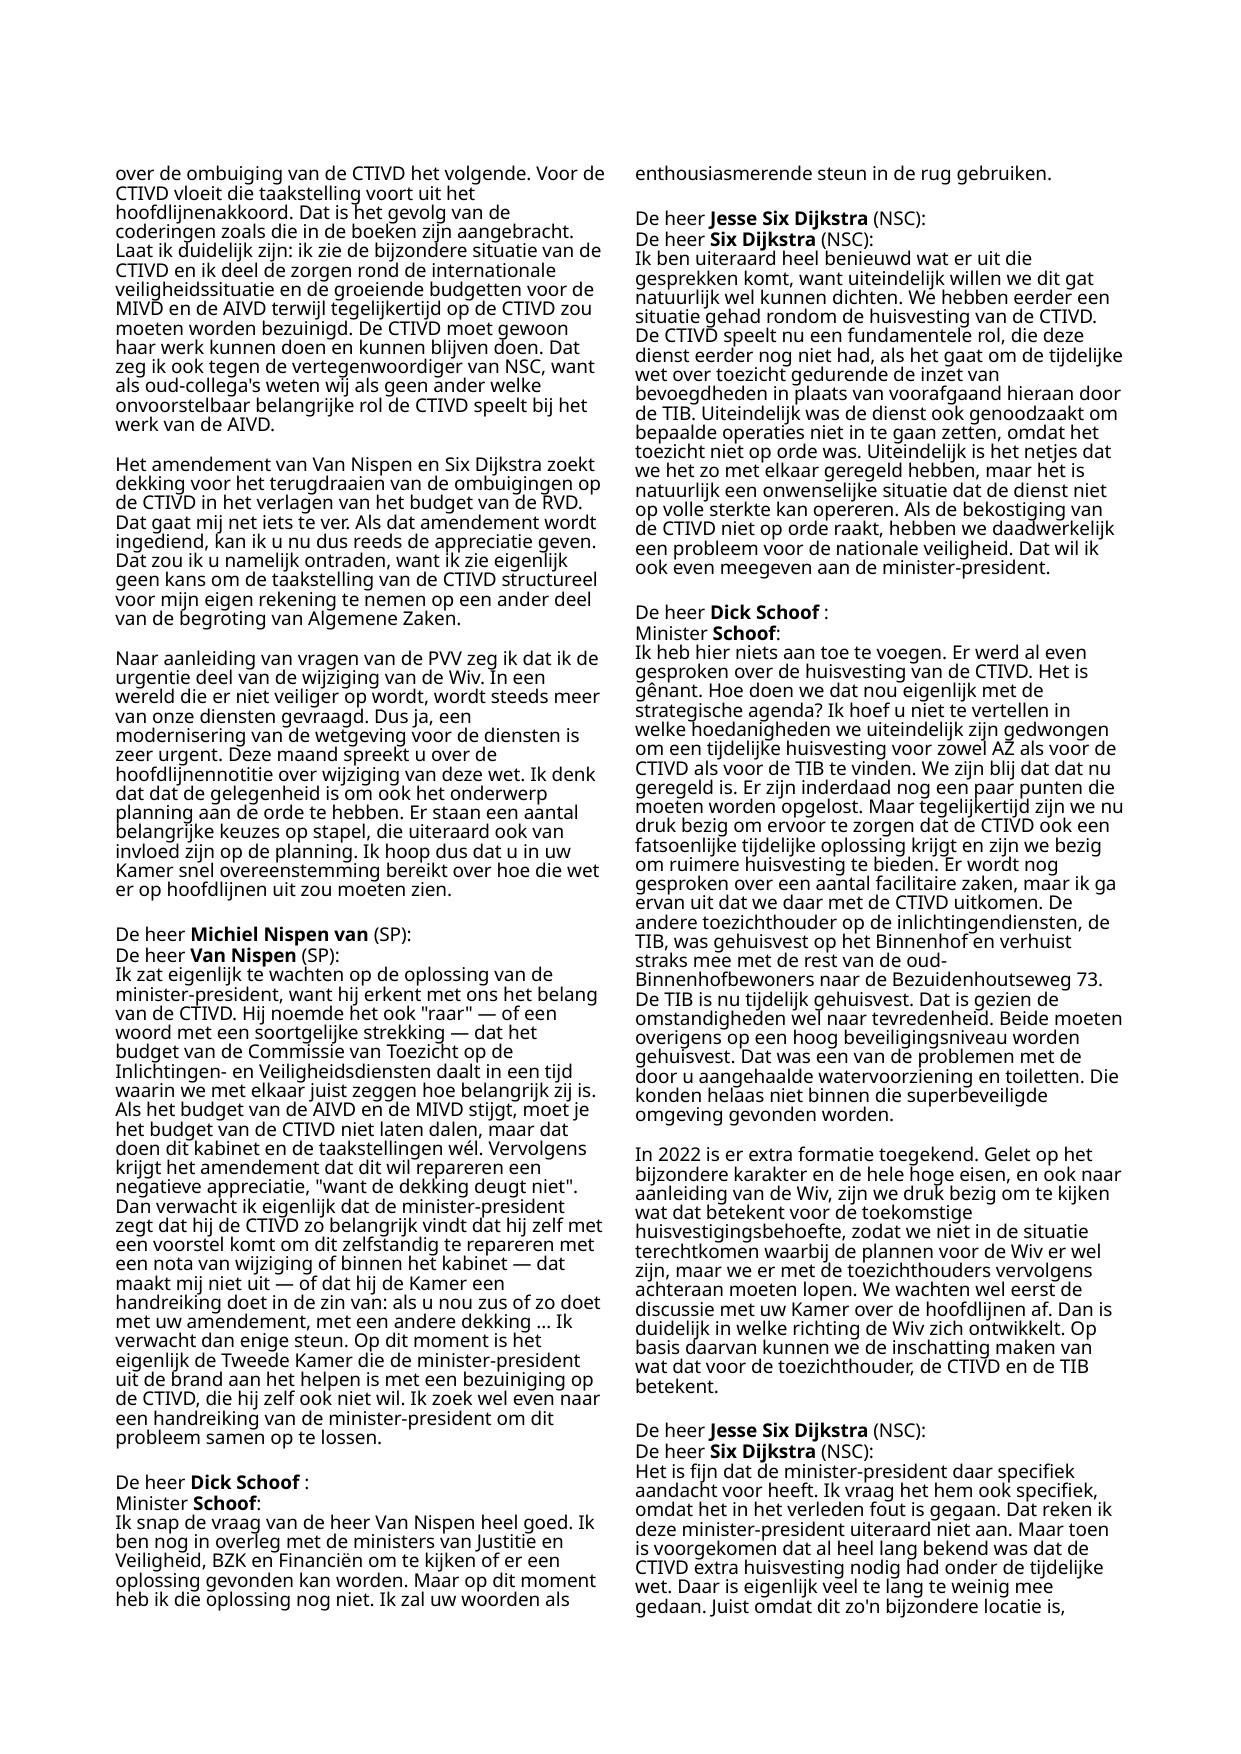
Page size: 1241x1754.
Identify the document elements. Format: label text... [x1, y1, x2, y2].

text Het amendement van Van Nispen en Six Dijkstra zoekt dekking voor het terugdraaien van de ombuigingen op de CTIVD in het verlagen van het budget van de RVD. Dat gaat mij net iets te ver. Als dat amendement wordt ingediend, kan ik u nu dus reeds de appreciatie geven. Dat zou ik u namelijk ontraden, want ik zie eigenlijk geen kans om de taakstelling van de CTIVD structureel voor mijn eigen rekening te nemen op een ander deel van de begroting van Algemene Zaken. [115, 456, 605, 629]
text Ik snap de vraag van de heer Van Nispen heel goed. Ik ben nog in overleg met de ministers van Justitie en Veiligheid, BZK en Financiën om te kijken of er een oplossing gevonden kan worden. Maar op dit moment heb ik die oplossing nog niet. Ik zal uw woorden als [115, 1514, 605, 1610]
text Ik heb hier niets aan toe te voegen. Er werd al even gesproken over de huisvesting van de CTIVD. Het is gênant. Hoe doen we dat nou eigenlijk met de strategische agenda? Ik hoef u niet te vertellen in welke hoedanigheden we uiteindelijk zijn gedwongen om een tijdelijke huisvesting voor zowel AZ als voor de CTIVD als voor de TIB te vinden. We zijn blij dat dat nu geregeld is. Er zijn inderdaad nog een paar punten die moeten worden opgelost. Maar tegelijkertijd zijn we nu druk bezig om ervoor te zorgen dat de CTIVD ook een fatsoenlijke tijdelijke oplossing krijgt en zijn we bezig om ruimere huisvesting te bieden. Er wordt nog gesproken over een aantal facilitaire zaken, maar ik ga ervan uit dat we daar met de CTIVD uitkomen. De andere toezichthouder op de inlichtingendiensten, de TIB, was gehuisvest op het Binnenhof en verhuist straks mee met de rest van de oud-Binnenhofbewoners naar de Bezuidenhoutseweg 73. De TIB is nu tijdelijk gehuisvest. Dat is gezien de omstandigheden wel naar tevredenheid. Beide moeten overigens op een hoog beveiligingsniveau worden gehuisvest. Dat was een van de problemen met de door u aangehaalde watervoorziening en toiletten. Die konden helaas niet binnen die superbeveiligde omgeving gevonden worden. [635, 644, 1125, 1126]
text enthousiasmerende steun in de rug gebruiken. [635, 165, 1125, 184]
text De heer Six Dijkstra (NSC): [635, 231, 1125, 250]
text De heer Michiel Nispen van (SP): [115, 921, 605, 947]
text Het is fijn dat de minister-president daar specifiek aandacht voor heeft. Ik vraag het hem ook specifiek, omdat het in het verleden fout is gegaan. Dat reken ik deze minister-president uiteraard niet aan. Maar toen is voorgekomen dat al heel lang bekend was dat de CTIVD extra huisvesting nodig had onder de tijdelijke wet. Daar is eigenlijk veel te lang te weinig mee gedaan. Juist omdat dit zo'n bijzondere locatie is, [635, 1463, 1125, 1617]
text In 2022 is er extra formatie toegekend. Gelet op het bijzondere karakter en de hele hoge eisen, en ook naar aanleiding van de Wiv, zijn we druk bezig om te kijken wat dat betekent voor de toekomstige huisvestigingsbehoefte, zodat we niet in de situatie terechtkomen waarbij de plannen voor de Wiv er wel zijn, maar we er met de toezichthouders vervolgens achteraan moeten lopen. We wachten wel eerst de discussie met uw Kamer over de hoofdlijnen af. Dan is duidelijk in welke richting de Wiv zich ontwikkelt. Op basis daarvan kunnen we de inschatting maken van wat dat voor de toezichthouder, de CTIVD en de TIB betekent. [635, 1146, 1125, 1397]
text Minister Schoof: [635, 624, 1125, 644]
text De heer Van Nispen (SP): [115, 947, 605, 966]
text De heer Six Dijkstra (NSC): [635, 1443, 1125, 1463]
text over de ombuiging van de CTIVD het volgende. Voor de CTIVD vloeit die taakstelling voort uit het hoofdlijnenakkoord. Dat is het gevolg van de coderingen zoals die in de boeken zijn aangebracht. Laat ik duidelijk zijn: ik zie de bijzondere situatie van de CTIVD en ik deel de zorgen rond de internationale veiligheidssituatie en de groeiende budgetten voor de MIVD en de AIVD terwijl tegelijkertijd op de CTIVD zou moeten worden bezuinigd. De CTIVD moet gewoon haar werk kunnen doen en kunnen blijven doen. Dat zeg ik ook tegen de vertegenwoordiger van NSC, want als oud-collega's weten wij als geen ander welke onvoorstelbaar belangrijke rol de CTIVD speelt bij het werk van de AIVD. [115, 165, 605, 435]
text Ik zat eigenlijk te wachten op de oplossing van de minister-president, want hij erkent met ons het belang van de CTIVD. Hij noemde het ook "raar" — of een woord met een soortgelijke strekking — dat het budget van de Commissie van Toezicht op de Inlichtingen- en Veiligheidsdiensten daalt in een tijd waarin we met elkaar juist zeggen hoe belangrijk zij is. Als het budget van de AIVD en de MIVD stijgt, moet je het budget van de CTIVD niet laten dalen, maar dat doen dit kabinet en de taakstellingen wél. Vervolgens krijgt het amendement dat dit wil repareren een negatieve appreciatie, "want de dekking deugt niet". Dan verwacht ik eigenlijk dat de minister-president zegt dat hij de CTIVD zo belangrijk vindt dat hij zelf met een voorstel komt om dit zelfstandig te repareren met een nota van wijziging of binnen het kabinet — dat maakt mij niet uit — of dat hij de Kamer een handreiking doet in de zin van: als u nou zus of zo doet met uw amendement, met een andere dekking … Ik verwacht dan enige steun. Op dit moment is het eigenlijk de Tweede Kamer die de minister-president uit de brand aan het helpen is met een bezuiniging op de CTIVD, die hij zelf ook niet wil. Ik zoek wel even naar een handreiking van de minister-president om dit probleem samen op te lossen. [115, 966, 605, 1448]
text De heer Dick Schoof : [635, 599, 1125, 624]
text Ik ben uiteraard heel benieuwd wat er uit die gesprekken komt, want uiteindelijk willen we dit gat natuurlijk wel kunnen dichten. We hebben eerder een situatie gehad rondom de huisvesting van de CTIVD. De CTIVD speelt nu een fundamentele rol, die deze dienst eerder nog niet had, als het gaat om de tijdelijke wet over toezicht gedurende de inzet van bevoegdheden in plaats van voorafgaand hieraan door de TIB. Uiteindelijk was de dienst ook genoodzaakt om bepaalde operaties niet in te gaan zetten, omdat het toezicht niet op orde was. Uiteindelijk is het netjes dat we het zo met elkaar geregeld hebben, maar het is natuurlijk een onwenselijke situatie dat de dienst niet op volle sterkte kan opereren. Als de bekostiging van de CTIVD niet op orde raakt, hebben we daadwerkelijk een probleem voor de nationale veiligheid. Dat wil ik ook even meegeven aan de minister-president. [635, 250, 1125, 578]
text De heer Jesse Six Dijkstra (NSC): [635, 205, 1125, 231]
text De heer Jesse Six Dijkstra (NSC): [635, 1418, 1125, 1443]
text De heer Dick Schoof : [115, 1469, 605, 1495]
text Naar aanleiding van vragen van de PVV zeg ik dat ik de urgentie deel van de wijziging van de Wiv. In een wereld die er niet veiliger op wordt, wordt steeds meer van onze diensten gevraagd. Dus ja, een modernisering van de wetgeving voor de diensten is zeer urgent. Deze maand spreekt u over de hoofdlijnennotitie over wijziging van deze wet. Ik denk dat dat de gelegenheid is om ook het onderwerp planning aan de orde te hebben. Er staan een aantal belangrijke keuzes op stapel, die uiteraard ook van invloed zijn op de planning. Ik hoop dus dat u in uw Kamer snel overeenstemming bereikt over hoe die wet er op hoofdlijnen uit zou moeten zien. [115, 650, 605, 901]
text Minister Schoof: [115, 1495, 605, 1514]
